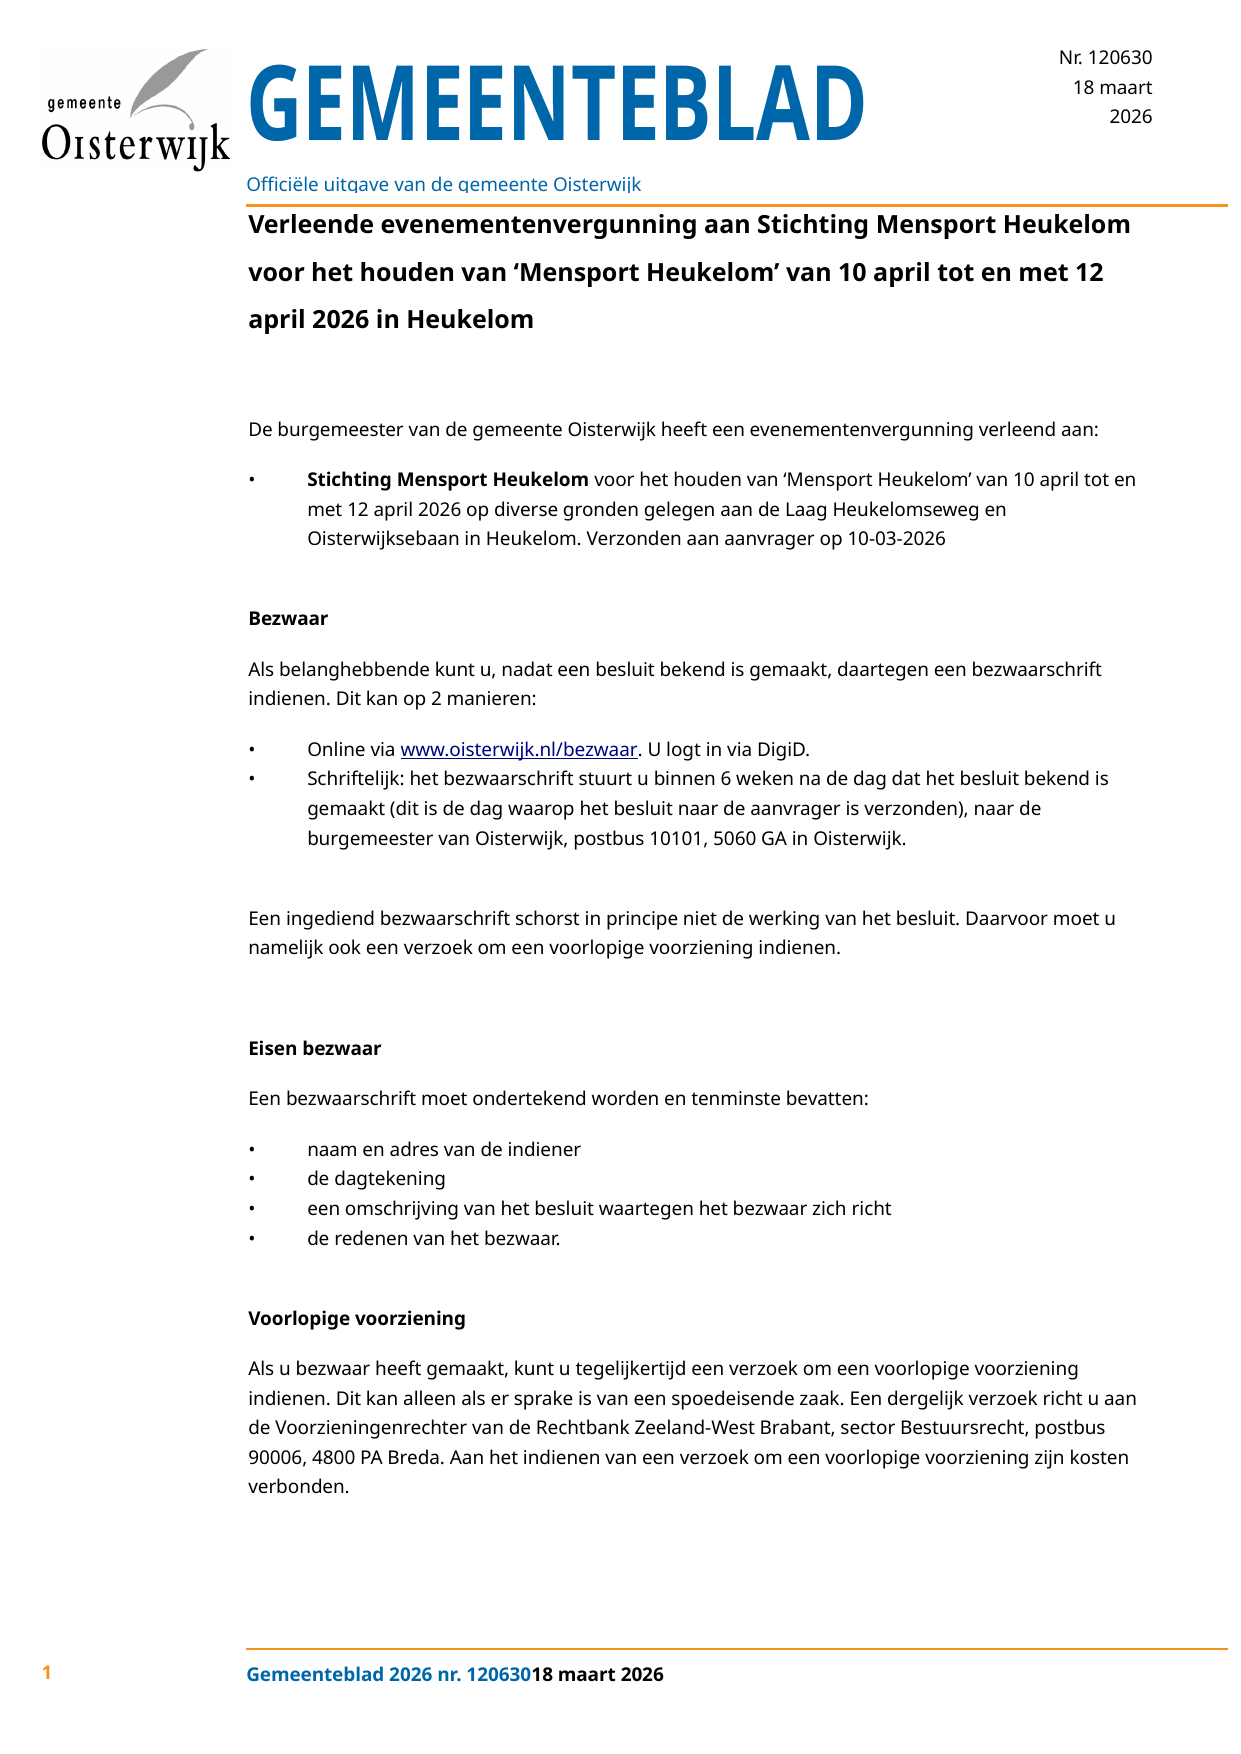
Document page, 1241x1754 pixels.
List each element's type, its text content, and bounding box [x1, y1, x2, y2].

text Voorlopige voorziening [248, 1305, 1152, 1330]
list Schriftelijk: het bezwaarschrift stuurt u binnen 6 weken na de dag dat het besluit bekend is gemaakt (dit is de dag waarop het besluit naar de aanvrager is verzonden), naar de burgemeester van Oisterwijk, postbus 10101, 5060 GA in Oisterwijk. [248, 766, 1152, 850]
text Een bezwaarschrift moet ondertekend worden en tenminste bevatten: [248, 1086, 1152, 1111]
list de redenen van het bezwaar. [248, 1225, 1152, 1250]
list de dagtekening [248, 1166, 1152, 1191]
picture [41, 47, 231, 172]
text Een ingediend bezwaarschrift schorst in principe niet de werking van het besluit. Daarvoor moet u namelijk ook een verzoek om een voorlopige voorziening indienen. [248, 905, 1152, 960]
list Stichting Mensport Heukelom voor het houden van ‘Mensport Heukelom’ van 10 april tot en met 12 april 2026 op diverse gronden gelegen aan de Laag Heukelomseweg en Oisterwijksebaan in Heukelom. Verzonden aan aanvrager op 10-03-2026 [248, 466, 1152, 551]
text Bezwaar [248, 606, 1152, 631]
text Als u bezwaar heeft gemaakt, kunt u tegelijkertijd een verzoek om een voorlopige voorziening indienen. Dit kan alleen als er sprake is van een spoedeisende zaak. Een dergelijk verzoek richt u aan de Voorzieningenrechter van de Rechtbank Zeeland-West Brabant, sector Bestuursrecht, postbus 90006, 4800 PA Breda. Aan het indienen van een verzoek om een voorlopige voorziening zijn kosten verbonden. [248, 1355, 1152, 1499]
text Verleende evenementenvergunning aan Stichting Mensport Heukelom voor het houden van ‘Mensport Heukelom’ van 10 april tot en met 12 april 2026 in Heukelom [248, 207, 1152, 336]
list naam en adres van de indiener [248, 1136, 1152, 1162]
list een omschrijving van het besluit waartegen het bezwaar zich richt [248, 1195, 1152, 1221]
list Online via www.oisterwijk.nl/bezwaar. U logt in via DigiD. [248, 736, 1152, 762]
text Eisen bezwaar [248, 1035, 1152, 1061]
text Als belanghebbende kunt u, nadat een besluit bekend is gemaakt, daartegen een bezwaarschrift indienen. Dit kan op 2 manieren: [248, 656, 1152, 711]
text De burgemeester van de gemeente Oisterwijk heeft een evenementenvergunning verleend aan: [248, 416, 1152, 442]
